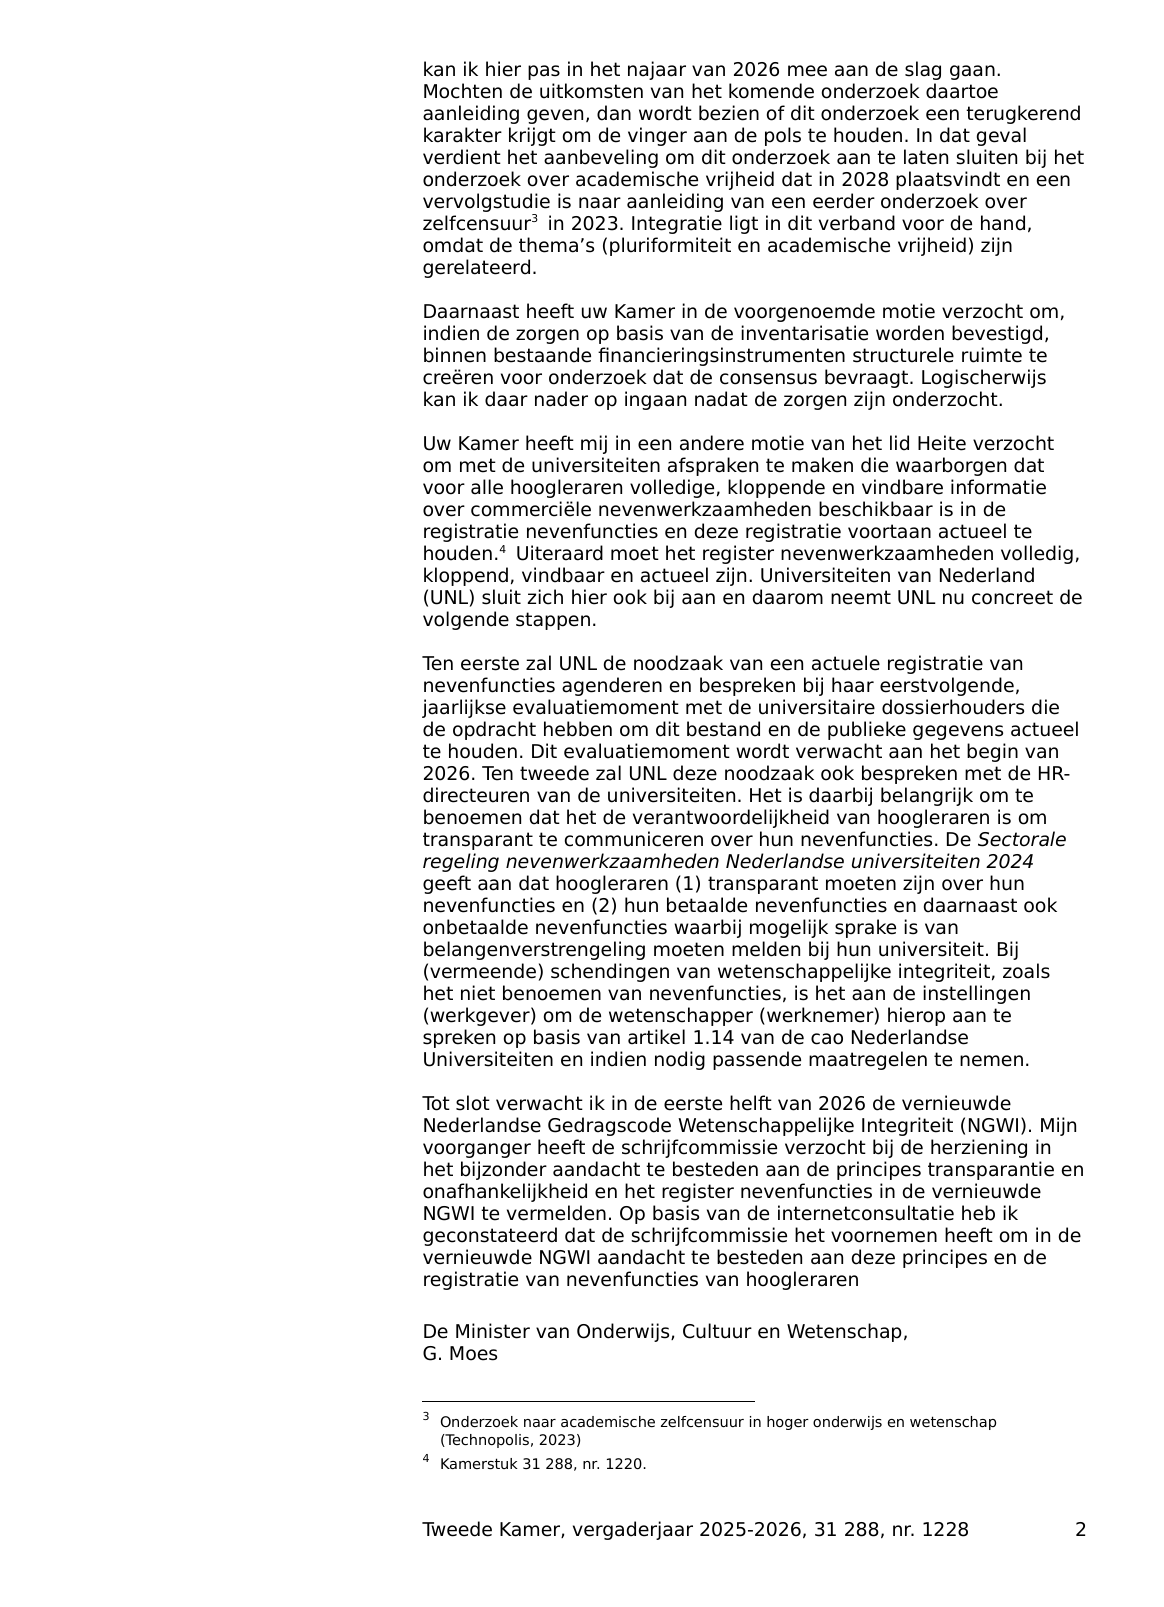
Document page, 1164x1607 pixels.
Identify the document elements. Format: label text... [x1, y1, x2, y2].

text De Minister van Onderwijs, Cultuur en Wetenschap, G. Moes [422, 1321, 1087, 1365]
text Tot slot verwacht ik in de eerste helft van 2026 de vernieuwde Nederlandse Gedragscode Wetenschappelijke Integriteit (NGWI). Mijn voorganger heeft de schrijfcommissie verzocht bij de herziening in het bijzonder aandacht te besteden aan de principes transparantie en onafhankelijkheid en het register nevenfuncties in de vernieuwde NGWI te vermelden. Op basis van de internetconsultatie heb ik geconstateerd dat de schrijfcommissie het voornemen heeft om in de vernieuwde NGWI aandacht te besteden aan deze principes en de registratie van nevenfuncties van hoogleraren [422, 1093, 1087, 1291]
text Daarnaast heeft uw Kamer in de voorgenoemde motie verzocht om, indien de zorgen op basis van de inventarisatie worden bevestigd, binnen bestaande financieringsinstrumenten structurele ruimte te creëren voor onderzoek dat de consensus bevraagt. Logischerwijs kan ik daar nader op ingaan nadat de zorgen zijn onderzocht. [422, 301, 1087, 411]
text Onderzoek naar academische zelfcensuur in hoger onderwijs en wetenschap (Technopolis, 2023) [422, 1410, 1087, 1449]
text kan ik hier pas in het najaar van 2026 mee aan de slag gaan. Mochten de uitkomsten van het komende onderzoek daartoe aanleiding geven, dan wordt bezien of dit onderzoek een terugkerend karakter krijgt om de vinger aan de pols te houden. In dat geval verdient het aanbeveling om dit onderzoek aan te laten sluiten bij het onderzoek over academische vrijheid dat in 2028 plaatsvindt en een vervolgstudie is naar aanleiding van een eerder onderzoek over zelfcensuur in 2023. Integratie ligt in dit verband voor de hand, omdat de thema’s (pluriformiteit en academische vrijheid) zijn gerelateerd. [422, 59, 1087, 279]
text Uw Kamer heeft mij in een andere motie van het lid Heite verzocht om met de universiteiten afspraken te maken die waarborgen dat voor alle hoogleraren volledige, kloppende en vindbare informatie over commerciële nevenwerkzaamheden beschikbaar is in de registratie nevenfuncties en deze registratie voortaan actueel te houden. Uiteraard moet het register nevenwerkzaamheden volledig, kloppend, vindbaar en actueel zijn. Universiteiten van Nederland (UNL) sluit zich hier ook bij aan en daarom neemt UNL nu concreet de volgende stappen. [422, 433, 1087, 631]
text Ten eerste zal UNL de noodzaak van een actuele registratie van nevenfuncties agenderen en bespreken bij haar eerstvolgende, jaarlijkse evaluatiemoment met de universitaire dossierhouders die de opdracht hebben om dit bestand en de publieke gegevens actueel te houden. Dit evaluatiemoment wordt verwacht aan het begin van 2026. Ten tweede zal UNL deze noodzaak ook bespreken met de HR-directeuren van de universiteiten. Het is daarbij belangrijk om te benoemen dat het de verantwoordelijkheid van hoogleraren is om transparant te communiceren over hun nevenfuncties. De Sectorale regeling nevenwerkzaamheden Nederlandse universiteiten 2024 geeft aan dat hoogleraren (1) transparant moeten zijn over hun nevenfuncties en (2) hun betaalde nevenfuncties en daarnaast ook onbetaalde nevenfuncties waarbij mogelijk sprake is van belangenverstrengeling moeten melden bij hun universiteit. Bij (vermeende) schendingen van wetenschappelijke integriteit, zoals het niet benoemen van nevenfuncties, is het aan de instellingen (werkgever) om de wetenschapper (werknemer) hierop aan te spreken op basis van artikel 1.14 van de cao Nederlandse Universiteiten en indien nodig passende maatregelen te nemen. [422, 653, 1087, 1071]
text Kamerstuk 31 288, nr. 1220. [422, 1452, 1087, 1474]
